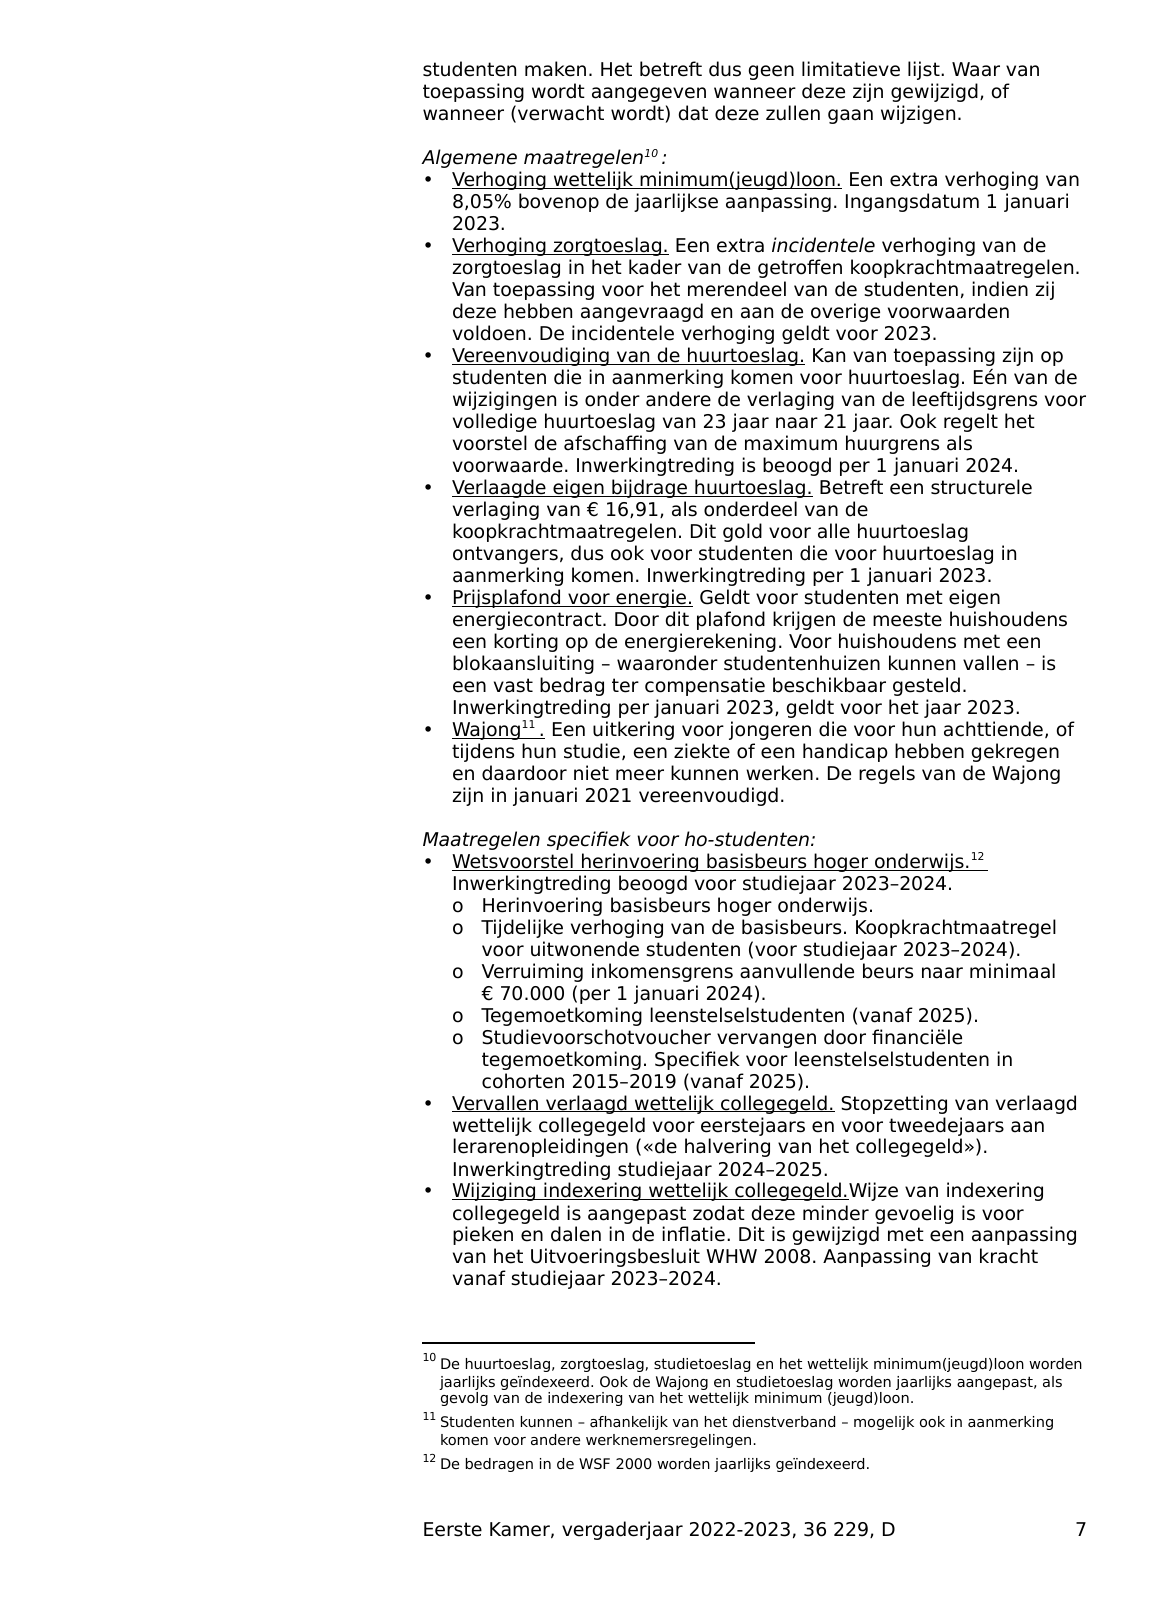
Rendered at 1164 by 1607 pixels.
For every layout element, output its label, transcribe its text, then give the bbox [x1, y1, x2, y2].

text • Prijsplafond voor energie. Geldt voor studenten met eigen energiecontract. Door dit plafond krijgen de meeste huishoudens een korting op de energierekening. Voor huishoudens met een blokaansluiting – waaronder studentenhuizen kunnen vallen – is een vast bedrag ter compensatie beschikbaar gesteld. Inwerkingtreding per januari 2023, geldt voor het jaar 2023. [422, 587, 1087, 719]
text • Wetsvoorstel herinvoering basisbeurs hoger onderwijs. Inwerkingtreding beoogd voor studiejaar 2023–2024. [422, 851, 1087, 895]
text studenten maken. Het betreft dus geen limitatieve lijst. Waar van toepassing wordt aangegeven wanneer deze zijn gewijzigd, of wanneer (verwacht wordt) dat deze zullen gaan wijzigen. [422, 59, 1087, 125]
text • Wajong. Een uitkering voor jongeren die voor hun achttiende, of tijdens hun studie, een ziekte of een handicap hebben gekregen en daardoor niet meer kunnen werken. De regels van de Wajong zijn in januari 2021 vereenvoudigd. [422, 719, 1087, 807]
text o Tijdelijke verhoging van de basisbeurs. Koopkrachtmaatregel voor uitwonende studenten (voor studiejaar 2023–2024). [452, 917, 1087, 961]
text o Tegemoetkoming leenstelselstudenten (vanaf 2025). [452, 1004, 1087, 1027]
text • Vervallen verlaagd wettelijk collegegeld. Stopzetting van verlaagd wettelijk collegegeld voor eerstejaars en voor tweedejaars aan lerarenopleidingen («de halvering van het collegegeld»). Inwerkingtreding studiejaar 2024–2025. [422, 1092, 1087, 1180]
text Studenten kunnen – afhankelijk van het dienstverband – mogelijk ook in aanmerking komen voor andere werknemersregelingen. [422, 1410, 1087, 1449]
subtitle Maatregelen specifiek voor ho-studenten: [422, 829, 1087, 851]
text • Wijziging indexering wettelijk collegegeld.Wijze van indexering collegegeld is aangepast zodat deze minder gevoelig is voor pieken en dalen in de inflatie. Dit is gewijzigd met een aanpassing van het Uitvoeringsbesluit WHW 2008. Aanpassing van kracht vanaf studiejaar 2023–2024. [422, 1180, 1087, 1290]
text • Verlaagde eigen bijdrage huurtoeslag. Betreft een structurele verlaging van € 16,91, als onderdeel van de koopkrachtmaatregelen. Dit gold voor alle huurtoeslag ontvangers, dus ook voor studenten die voor huurtoeslag in aanmerking komen. Inwerkingtreding per 1 januari 2023. [422, 477, 1087, 587]
text • Verhoging zorgtoeslag. Een extra incidentele verhoging van de zorgtoeslag in het kader van de getroffen koopkrachtmaatregelen. Van toepassing voor het merendeel van de studenten, indien zij deze hebben aangevraagd en aan de overige voorwaarden voldoen. De incidentele verhoging geldt voor 2023. [422, 235, 1087, 345]
text De bedragen in de WSF 2000 worden jaarlijks geïndexeerd. [422, 1452, 1087, 1474]
text • Vereenvoudiging van de huurtoeslag. Kan van toepassing zijn op studenten die in aanmerking komen voor huurtoeslag. Eén van de wijzigingen is onder andere de verlaging van de leeftijdsgrens voor volledige huurtoeslag van 23 jaar naar 21 jaar. Ook regelt het voorstel de afschaffing van de maximum huurgrens als voorwaarde. Inwerkingtreding is beoogd per 1 januari 2024. [422, 345, 1087, 477]
text o Verruiming inkomensgrens aanvullende beurs naar minimaal € 70.000 (per 1 januari 2024). [452, 961, 1087, 1004]
text • Verhoging wettelijk minimum(jeugd)loon. Een extra verhoging van 8,05% bovenop de jaarlijkse aanpassing. Ingangsdatum 1 januari 2023. [422, 169, 1087, 235]
text o Herinvoering basisbeurs hoger onderwijs. [452, 895, 1087, 917]
text o Studievoorschotvoucher vervangen door financiële tegemoetkoming. Specifiek voor leenstelselstudenten in cohorten 2015–2019 (vanaf 2025). [452, 1027, 1087, 1092]
text De huurtoeslag, zorgtoeslag, studietoeslag en het wettelijk minimum(jeugd)loon worden jaarlijks geïndexeerd. Ook de Wajong en studietoeslag worden jaarlijks aangepast, als gevolg van de indexering van het wettelijk minimum (jeugd)loon. [422, 1352, 1087, 1407]
subtitle Algemene maatregelen: [422, 147, 1087, 169]
